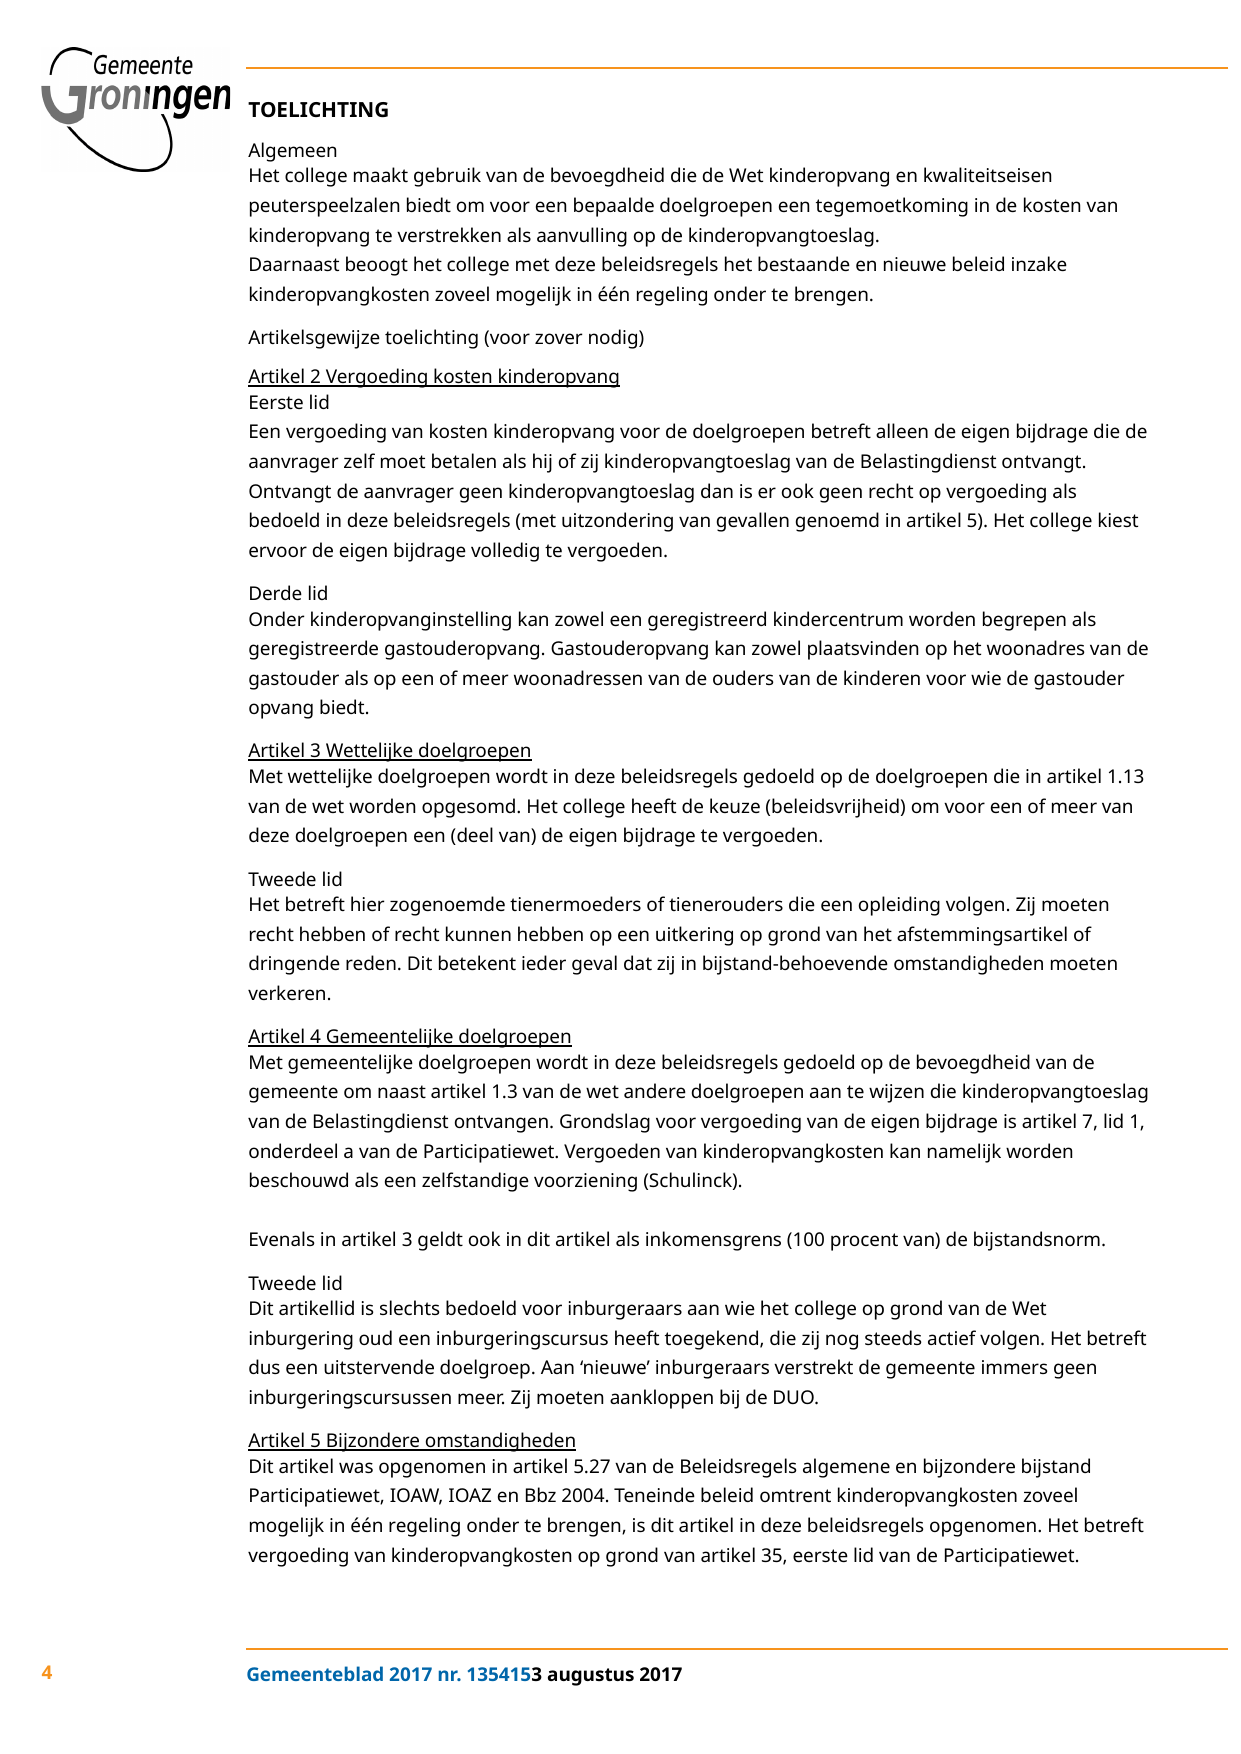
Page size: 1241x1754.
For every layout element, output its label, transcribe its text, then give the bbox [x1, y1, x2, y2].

text Het college maakt gebruik van de bevoegdheid die de Wet kinderopvang en kwaliteitseisen peuterspeelzalen biedt om voor een bepaalde doelgroepen een tegemoetkoming in de kosten van kinderopvang te verstrekken als aanvulling op de kinderopvangtoeslag. [248, 163, 1152, 247]
text Tweede lid [248, 1270, 1152, 1295]
text Een vergoeding van kosten kinderopvang voor de doelgroepen betreft alleen de eigen bijdrage die de aanvrager zelf moet betalen als hij of zij kinderopvangtoeslag van de Belastingdienst ontvangt. Ontvangt de aanvrager geen kinderopvangtoeslag dan is er ook geen recht op vergoeding als bedoeld in deze beleidsregels (met uitzondering van gevallen genoemd in artikel 5). Het college kiest ervoor de eigen bijdrage volledig te vergoeden. [248, 419, 1152, 563]
text TOELICHTING [248, 95, 1152, 123]
text Met wettelijke doelgroepen wordt in deze beleidsregels gedoeld op de doelgroepen die in artikel 1.13 van de wet worden opgesomd. Het college heeft de keuze (beleidsvrijheid) om voor een of meer van deze doelgroepen een (deel van) de eigen bijdrage te vergoeden. [248, 763, 1152, 848]
text Artikel 3 Wettelijke doelgroepen [248, 738, 1152, 763]
text Derde lid [248, 580, 1152, 606]
text Eerste lid [248, 389, 1152, 415]
text Dit artikellid is slechts bedoeld voor inburgeraars aan wie het college op grond van de Wet inburgering oud een inburgeringscursus heeft toegekend, die zij nog steeds actief volgen. Het betreft dus een uitstervende doelgroep. Aan ‘nieuwe’ inburgeraars verstrekt de gemeente immers geen inburgeringscursussen meer. Zij moeten aankloppen bij de DUO. [248, 1295, 1152, 1410]
picture [41, 47, 231, 172]
text Artikel 5 Bijzondere omstandigheden [248, 1427, 1152, 1453]
text Tweede lid [248, 866, 1152, 891]
text Evenals in artikel 3 geldt ook in dit artikel als inkomensgrens (100 procent van) de bijstandsnorm. [248, 1227, 1152, 1252]
text Dit artikel was opgenomen in artikel 5.27 van de Beleidsregels algemene en bijzondere bijstand Participatiewet, IOAW, IOAZ en Bbz 2004. Teneinde beleid omtrent kinderopvangkosten zoveel mogelijk in één regeling onder te brengen, is dit artikel in deze beleidsregels opgenomen. Het betreft vergoeding van kinderopvangkosten op grond van artikel 35, eerste lid van de Participatiewet. [248, 1453, 1152, 1567]
text Artikelsgewijze toelichting (voor zover nodig) [248, 324, 1152, 350]
text Met gemeentelijke doelgroepen wordt in deze beleidsregels gedoeld op de bevoegdheid van de gemeente om naast artikel 1.3 van de wet andere doelgroepen aan te wijzen die kinderopvangtoeslag van de Belastingdienst ontvangen. Grondslag voor vergoeding van de eigen bijdrage is artikel 7, lid 1, onderdeel a van de Participatiewet. Vergoeden van kinderopvangkosten kan namelijk worden beschouwd als een zelfstandige voorziening (Schulinck). [248, 1049, 1152, 1193]
text Artikel 4 Gemeentelijke doelgroepen [248, 1023, 1152, 1049]
text Onder kinderopvanginstelling kan zowel een geregistreerd kindercentrum worden begrepen als geregistreerde gastouderopvang. Gastouderopvang kan zowel plaatsvinden op het woonadres van de gastouder als op een of meer woonadressen van de ouders van de kinderen voor wie de gastouder opvang biedt. [248, 606, 1152, 720]
text Artikel 2 Vergoeding kosten kinderopvang [248, 363, 1152, 389]
text Algemeen [248, 137, 1152, 163]
text Daarnaast beoogt het college met deze beleidsregels het bestaande en nieuwe beleid inzake kinderopvangkosten zoveel mogelijk in één regeling onder te brengen. [248, 251, 1152, 307]
text Het betreft hier zogenoemde tienermoeders of tienerouders die een opleiding volgen. Zij moeten recht hebben of recht kunnen hebben op een uitkering op grond van het afstemmingsartikel of dringende reden. Dit betekent ieder geval dat zij in bijstand-behoevende omstandigheden moeten verkeren. [248, 891, 1152, 1006]
